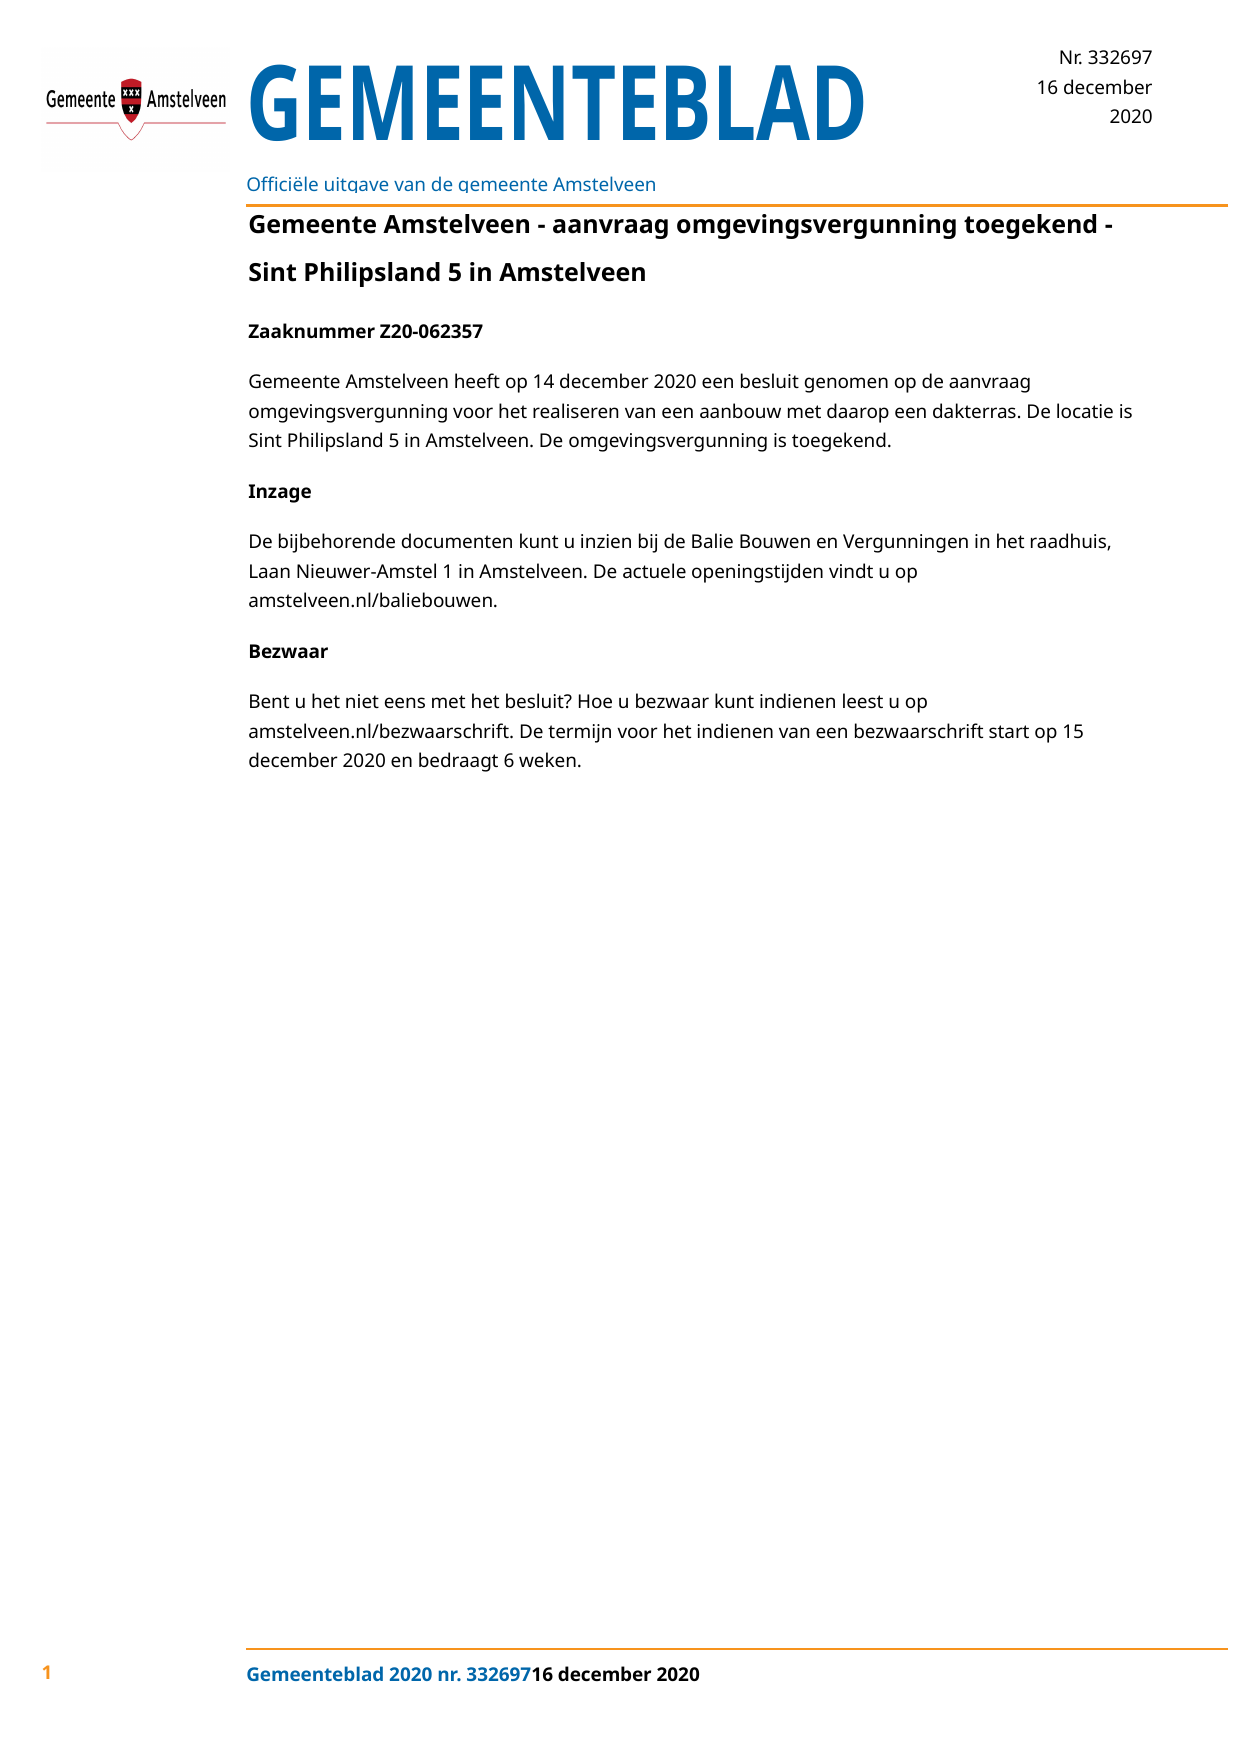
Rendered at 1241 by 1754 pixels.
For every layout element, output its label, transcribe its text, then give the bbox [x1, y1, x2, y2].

text Gemeente Amstelveen - aanvraag omgevingsvergunning toegekend - Sint Philipsland 5 in Amstelveen [248, 207, 1152, 288]
picture [41, 47, 231, 172]
text De bijbehorende documenten kunt u inzien bij de Balie Bouwen en Vergunningen in het raadhuis, Laan Nieuwer-Amstel 1 in Amstelveen. De actuele openingstijden vindt u op amstelveen.nl/baliebouwen. [248, 528, 1152, 613]
text Gemeente Amstelveen heeft op 14 december 2020 een besluit genomen op de aanvraag omgevingsvergunning voor het realiseren van een aanbouw met daarop een dakterras. De locatie is Sint Philipsland 5 in Amstelveen. De omgevingsvergunning is toegekend. [248, 368, 1152, 453]
text Bezwaar [248, 638, 1152, 664]
text Inzage [248, 478, 1152, 504]
text Bent u het niet eens met het besluit? Hoe u bezwaar kunt indienen leest u op amstelveen.nl/bezwaarschrift. De termijn voor het indienen van een bezwaarschrift start op 15 december 2020 en bedraagt 6 weken. [248, 688, 1152, 773]
text Zaaknummer Z20-062357 [248, 318, 1152, 344]
